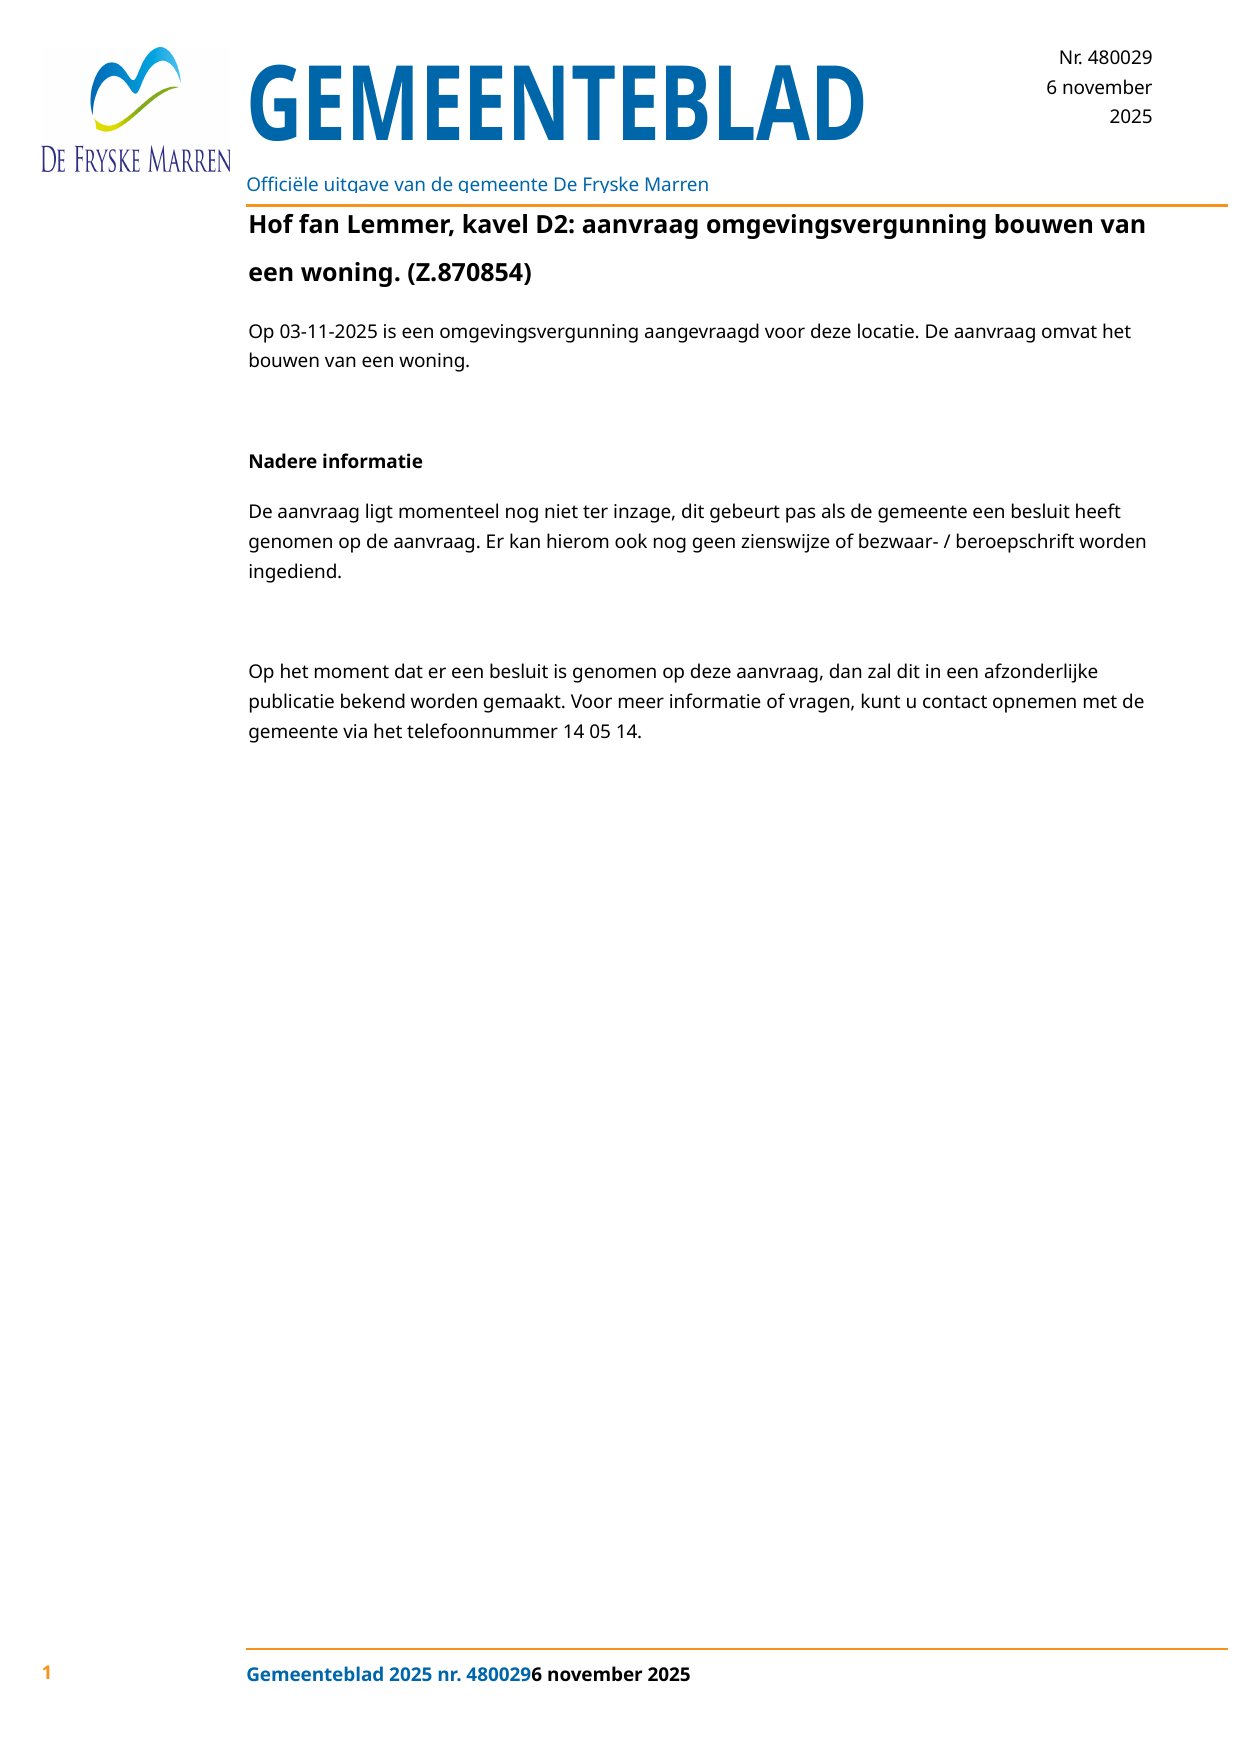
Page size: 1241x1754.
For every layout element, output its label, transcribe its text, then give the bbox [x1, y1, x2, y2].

text Op 03-11-2025 is een omgevingsvergunning aangevraagd voor deze locatie. De aanvraag omvat het bouwen van een woning. [248, 318, 1152, 373]
picture [41, 47, 231, 172]
text De aanvraag ligt momenteel nog niet ter inzage, dit gebeurt pas als de gemeente een besluit heeft genomen op de aanvraag. Er kan hierom ook nog geen zienswijze of bezwaar- / beroepschrift worden ingediend. [248, 499, 1152, 584]
text Nadere informatie [248, 448, 1152, 474]
text Op het moment dat er een besluit is genomen op deze aanvraag, dan zal dit in een afzonderlijke publicatie bekend worden gemaakt. Voor meer informatie of vragen, kunt u contact opnemen met de gemeente via het telefoonnummer 14 05 14. [248, 659, 1152, 744]
text Hof fan Lemmer, kavel D2: aanvraag omgevingsvergunning bouwen van een woning. (Z.870854) [248, 207, 1152, 288]
